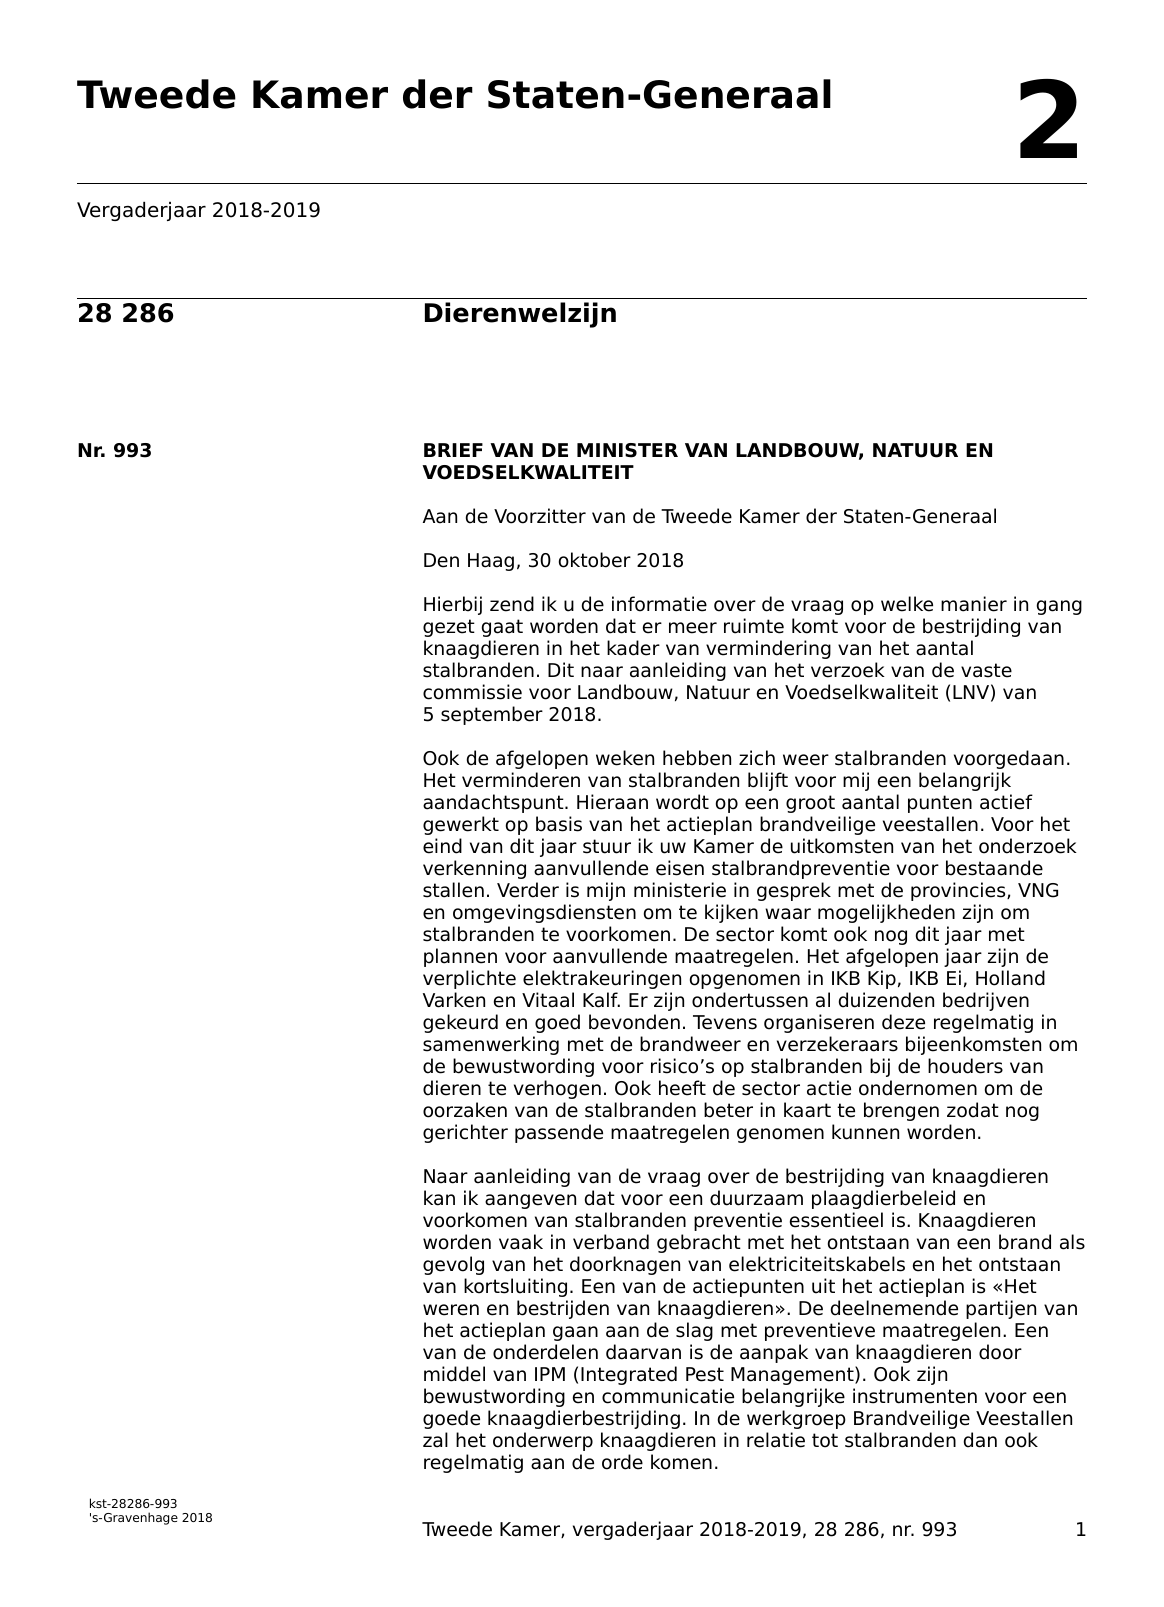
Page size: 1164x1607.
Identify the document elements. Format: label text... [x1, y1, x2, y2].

text Naar aanleiding van de vraag over de bestrijding van knaagdieren kan ik aangeven dat voor een duurzaam plaagdierbeleid en voorkomen van stalbranden preventie essentieel is. Knaagdieren worden vaak in verband gebracht met het ontstaan van een brand als gevolg van het doorknagen van elektriciteitskabels en het ontstaan van kortsluiting. Een van de actiepunten uit het actieplan is «Het weren en bestrijden van knaagdieren». De deelnemende partijen van het actieplan gaan aan de slag met preventieve maatregelen. Een van de onderdelen daarvan is de aanpak van knaagdieren door middel van IPM (Integrated Pest Management). Ook zijn bewustwording en communicatie belangrijke instrumenten voor een goede knaagdierbestrijding. In de werkgroep Brandveilige Veestallen zal het onderwerp knaagdieren in relatie tot stalbranden dan ook regelmatig aan de orde komen. [422, 1166, 1087, 1474]
text Den Haag, 30 oktober 2018 [422, 550, 1087, 572]
subtitle Nr. 993 BRIEF VAN DE MINISTER VAN LANDBOUW, NATUUR EN VOEDSELKWALITEIT [77, 440, 1087, 484]
table_cell Vergaderjaar 2018-2019 [77, 184, 1087, 298]
table_header 2 [886, 59, 1087, 183]
text Ook de afgelopen weken hebben zich weer stalbranden voorgedaan. Het verminderen van stalbranden blijft voor mij een belangrijk aandachtspunt. Hieraan wordt op een groot aantal punten actief gewerkt op basis van het actieplan brandveilige veestallen. Voor het eind van dit jaar stuur ik uw Kamer de uitkomsten van het onderzoek verkenning aanvullende eisen stalbrandpreventie voor bestaande stallen. Verder is mijn ministerie in gesprek met de provincies, VNG en omgevingsdiensten om te kijken waar mogelijkheden zijn om stalbranden te voorkomen. De sector komt ook nog dit jaar met plannen voor aanvullende maatregelen. Het afgelopen jaar zijn de verplichte elektrakeuringen opgenomen in IKB Kip, IKB Ei, Holland Varken en Vitaal Kalf. Er zijn ondertussen al duizenden bedrijven gekeurd en goed bevonden. Tevens organiseren deze regelmatig in samenwerking met de brandweer en verzekeraars bijeenkomsten om de bewustwording voor risico’s op stalbranden bij de houders van dieren te verhogen. Ook heeft de sector actie ondernomen om de oorzaken van de stalbranden beter in kaart te brengen zodat nog gerichter passende maatregelen genomen kunnen worden. [422, 748, 1087, 1144]
text Hierbij zend ik u de informatie over de vraag op welke manier in gang gezet gaat worden dat er meer ruimte komt voor de bestrijding van knaagdieren in het kader van vermindering van het aantal stalbranden. Dit naar aanleiding van het verzoek van de vaste commissie voor Landbouw, Natuur en Voedselkwaliteit (LNV) van 5 september 2018. [422, 594, 1087, 726]
subtitle 28 286 Dierenwelzijn [77, 299, 1087, 329]
text Aan de Voorzitter van de Tweede Kamer der Staten-Generaal [422, 506, 1087, 528]
table_header Tweede Kamer der Staten-Generaal [77, 59, 886, 183]
text 's-Gravenhage 2018 [88, 1511, 323, 1525]
text kst-28286-993 [88, 1497, 323, 1511]
